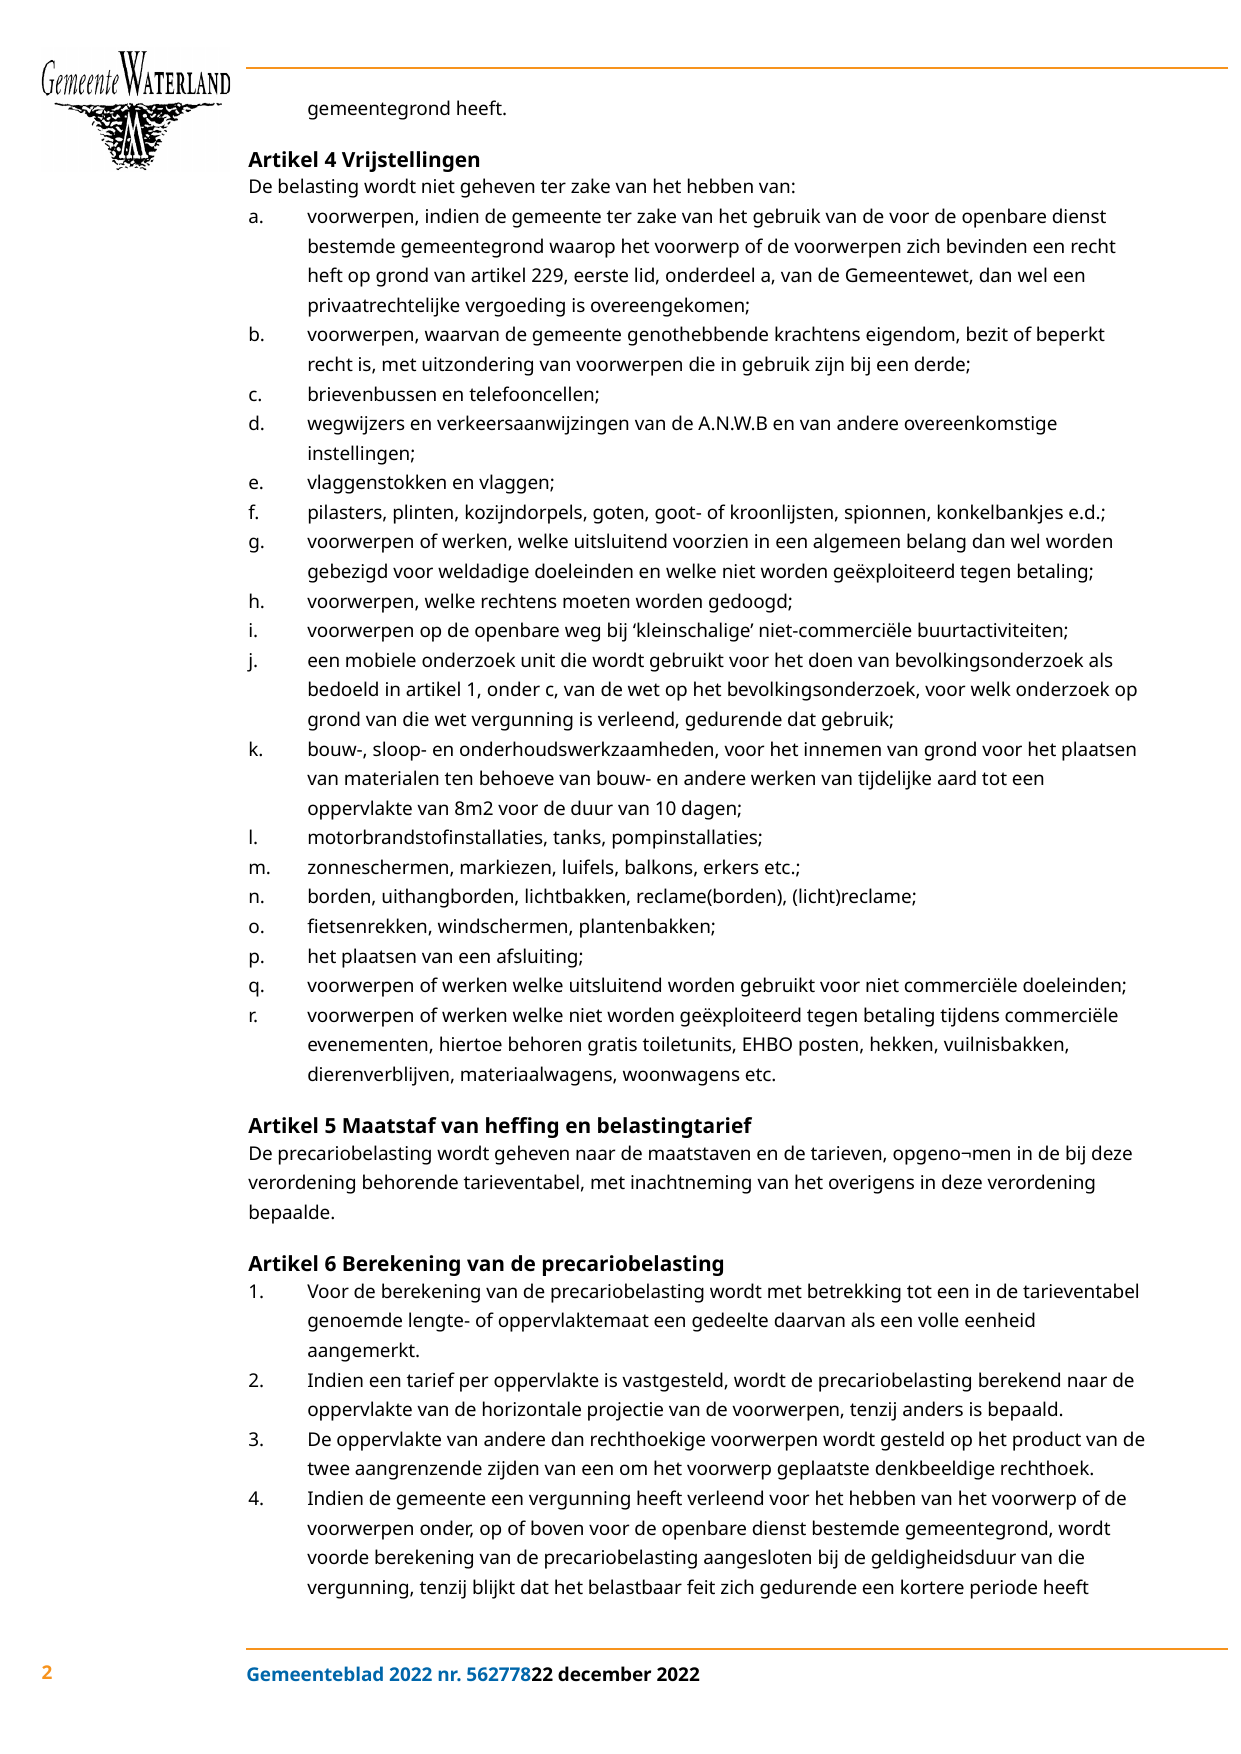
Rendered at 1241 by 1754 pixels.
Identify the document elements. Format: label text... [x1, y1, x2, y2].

text De belasting wordt niet geheven ter zake van het hebben van: [248, 174, 1152, 199]
list brievenbussen en telefooncellen; [248, 381, 1152, 406]
list voorwerpen, waarvan de gemeente genothebbende krachtens eigendom, bezit of beperkt recht is, met uitzondering van voorwerpen die in gebruik zijn bij een derde; [248, 322, 1152, 377]
list voorwerpen, welke rechtens moeten worden gedoogd; [248, 588, 1152, 613]
list Voor de berekening van de precariobelasting wordt met betrekking tot een in de tarieventabel genoemde lengte- of oppervlaktemaat een gedeelte daarvan als een volle eenheid aangemerkt. [248, 1278, 1152, 1363]
text De precariobelasting wordt geheven naar de maatstaven en de tarieven, opgeno¬men in de bij deze verordening behorende tarieventabel, met inachtneming van het overigens in deze verordening bepaalde. [248, 1140, 1152, 1225]
list fietsenrekken, windschermen, plantenbakken; [248, 913, 1152, 939]
list het plaatsen van een afsluiting; [248, 943, 1152, 968]
text Artikel 6 Berekening van de precariobelasting [248, 1249, 1152, 1278]
text Artikel 4 Vrijstellingen [248, 145, 1152, 174]
list wegwijzers en verkeersaanwijzingen van de A.N.W.B en van andere overeenkomstige instellingen; [248, 410, 1152, 466]
list pilasters, plinten, kozijndorpels, goten, goot- of kroonlijsten, spionnen, konkelbankjes e.d.; [248, 499, 1152, 525]
list Indien de gemeente een vergunning heeft verleend voor het hebben van het voorwerp of de voorwerpen onder, op of boven voor de openbare dienst bestemde gemeentegrond, wordt voorde berekening van de precariobelasting aangesloten bij de geldigheidsduur van die vergunning, tenzij blijkt dat het belastbaar feit zich gedurende een kortere periode heeft [248, 1485, 1152, 1599]
list gemeentegrond heeft. [248, 95, 1152, 121]
list borden, uithangborden, lichtbakken, reclame(borden), (licht)reclame; [248, 884, 1152, 909]
list voorwerpen of werken welke uitsluitend worden gebruikt voor niet commerciële doeleinden; [248, 972, 1152, 998]
picture [41, 47, 231, 172]
list bouw-, sloop- en onderhoudswerkzaamheden, voor het innemen van grond voor het plaatsen van materialen ten behoeve van bouw- en andere werken van tijdelijke aard tot een oppervlakte van 8m2 voor de duur van 10 dagen; [248, 736, 1152, 821]
list voorwerpen op de openbare weg bij ‘kleinschalige’ niet-commerciële buurtactiviteiten; [248, 617, 1152, 643]
list Indien een tarief per oppervlakte is vastgesteld, wordt de precariobelasting berekend naar de oppervlakte van de horizontale projectie van de voorwerpen, tenzij anders is bepaald. [248, 1367, 1152, 1422]
list zonneschermen, markiezen, luifels, balkons, erkers etc.; [248, 854, 1152, 880]
list De oppervlakte van andere dan rechthoekige voorwerpen wordt gesteld op het product van de twee aangrenzende zijden van een om het voorwerp geplaatste denkbeeldige rechthoek. [248, 1426, 1152, 1481]
list vlaggenstokken en vlaggen; [248, 469, 1152, 495]
list voorwerpen, indien de gemeente ter zake van het gebruik van de voor de openbare dienst bestemde gemeentegrond waarop het voorwerp of de voorwerpen zich bevinden een recht heft op grond van artikel 229, eerste lid, onderdeel a, van de Gemeentewet, dan wel een privaatrechtelijke vergoeding is overeengekomen; [248, 203, 1152, 318]
text Artikel 5 Maatstaf van heffing en belastingtarief [248, 1112, 1152, 1140]
list voorwerpen of werken welke niet worden geëxploiteerd tegen betaling tijdens commerciële evenementen, hiertoe behoren gratis toiletunits, EHBO posten, hekken, vuilnisbakken, dierenverblijven, materiaalwagens, woonwagens etc. [248, 1002, 1152, 1087]
list voorwerpen of werken, welke uitsluitend voorzien in een algemeen belang dan wel worden gebezigd voor weldadige doeleinden en welke niet worden geëxploiteerd tegen betaling; [248, 529, 1152, 584]
list een mobiele onderzoek unit die wordt gebruikt voor het doen van bevolkingsonderzoek als bedoeld in artikel 1, onder c, van de wet op het bevolkingsonderzoek, voor welk onderzoek op grond van die wet vergunning is verleend, gedurende dat gebruik; [248, 647, 1152, 732]
list motorbrandstofinstallaties, tanks, pompinstallaties; [248, 824, 1152, 850]
